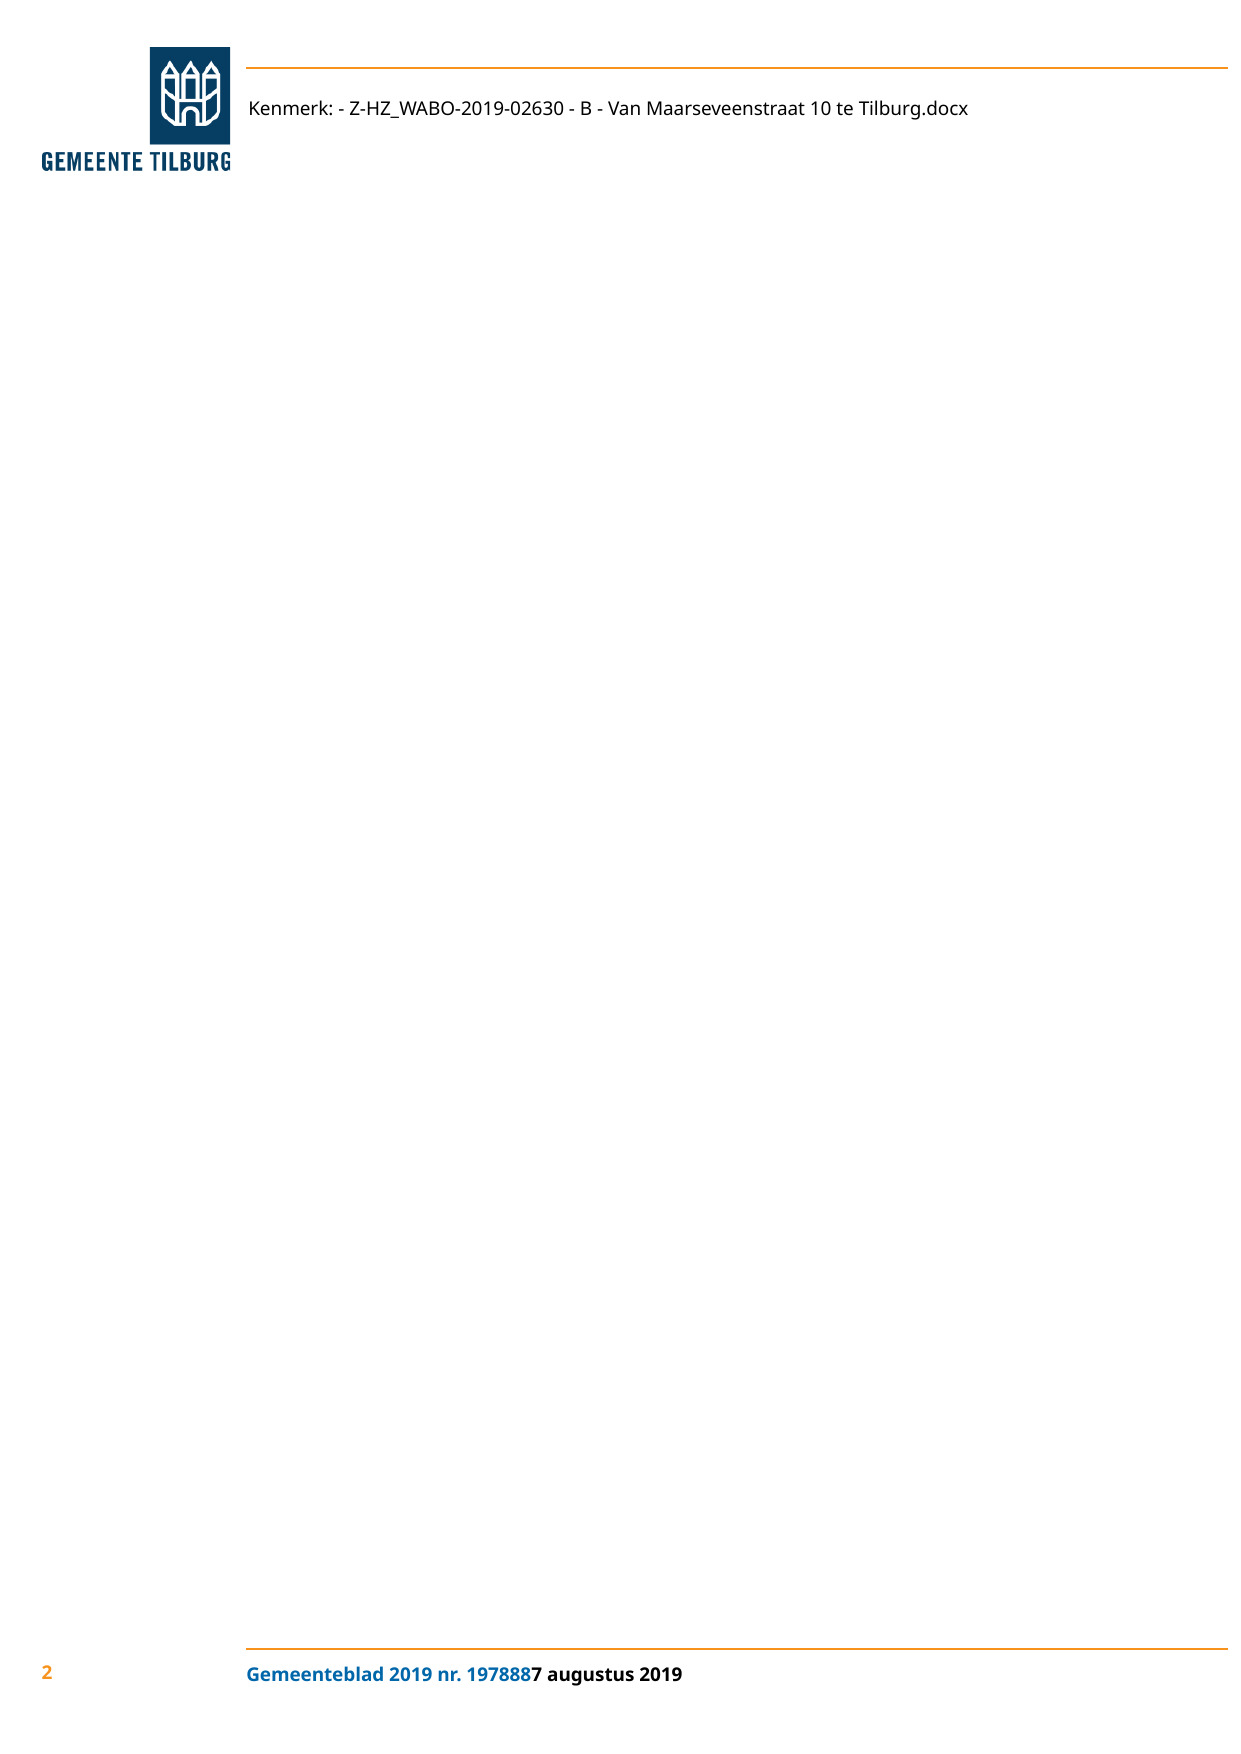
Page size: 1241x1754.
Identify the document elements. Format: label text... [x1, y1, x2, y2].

picture [41, 47, 231, 172]
text Kenmerk: - Z-HZ_WABO-2019-02630 - B - Van Maarseveenstraat 10 te Tilburg.docx [248, 95, 1152, 121]
